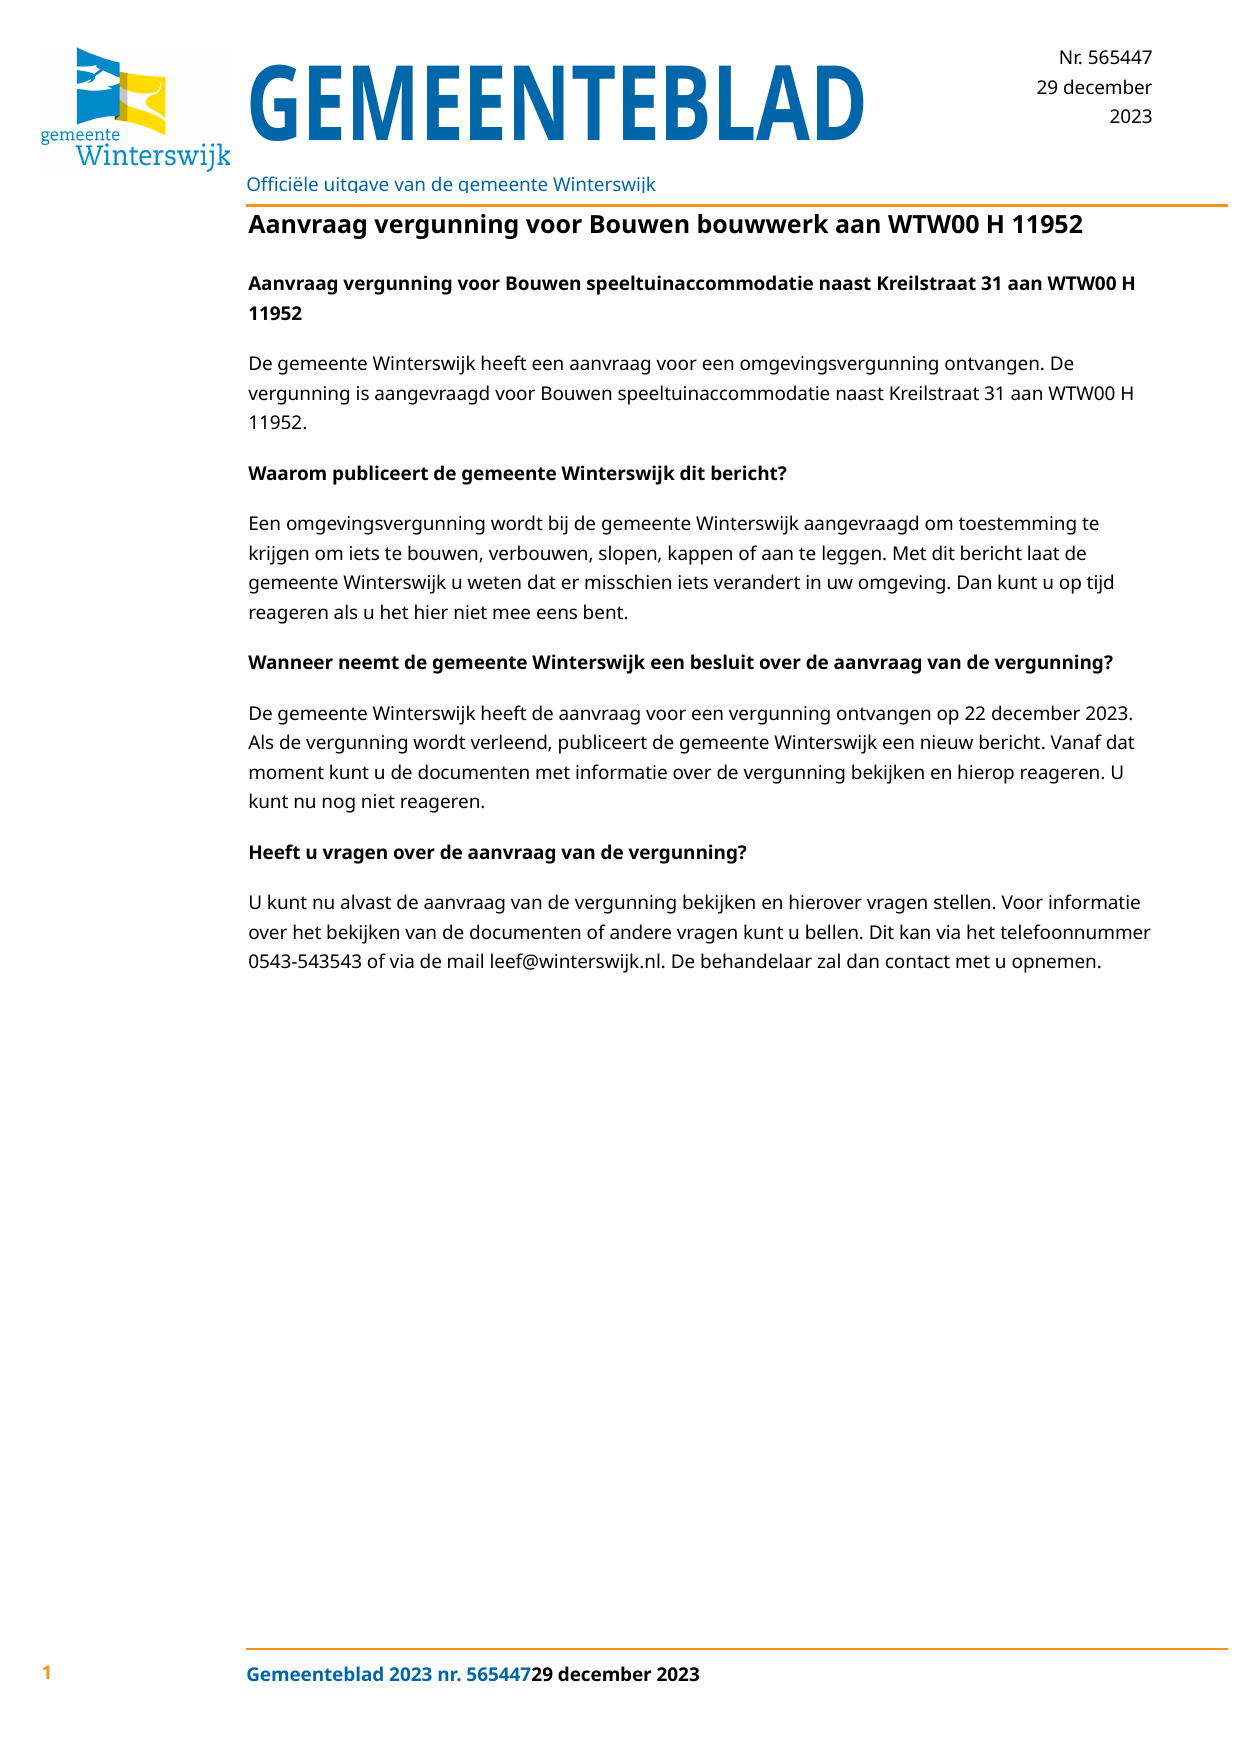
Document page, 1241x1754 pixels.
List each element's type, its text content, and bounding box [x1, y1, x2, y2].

text De gemeente Winterswijk heeft de aanvraag voor een vergunning ontvangen op 22 december 2023. Als de vergunning wordt verleend, publiceert de gemeente Winterswijk een nieuw bericht. Vanaf dat moment kunt u de documenten met informatie over de vergunning bekijken en hierop reageren. U kunt nu nog niet reageren. [248, 700, 1152, 814]
text Een omgevingsvergunning wordt bij de gemeente Winterswijk aangevraagd om toestemming te krijgen om iets te bouwen, verbouwen, slopen, kappen of aan te leggen. Met dit bericht laat de gemeente Winterswijk u weten dat er misschien iets verandert in uw omgeving. Dan kunt u op tijd reageren als u het hier niet mee eens bent. [248, 510, 1152, 625]
text Wanneer neemt de gemeente Winterswijk een besluit over de aanvraag van de vergunning? [248, 649, 1152, 675]
text Aanvraag vergunning voor Bouwen bouwwerk aan WTW00 H 11952 [248, 207, 1152, 241]
picture [41, 47, 231, 172]
text U kunt nu alvast de aanvraag van de vergunning bekijken en hierover vragen stellen. Voor informatie over het bekijken van de documenten of andere vragen kunt u bellen. Dit kan via het telefoonnummer 0543-543543 of via de mail leef@winterswijk.nl. De behandelaar zal dan contact met u opnemen. [248, 889, 1152, 974]
text Aanvraag vergunning voor Bouwen speeltuinaccommodatie naast Kreilstraat 31 aan WTW00 H 11952 [248, 270, 1152, 326]
text De gemeente Winterswijk heeft een aanvraag voor een omgevingsvergunning ontvangen. De vergunning is aangevraagd voor Bouwen speeltuinaccommodatie naast Kreilstraat 31 aan WTW00 H 11952. [248, 350, 1152, 435]
picture [225, 153, 231, 162]
text Waarom publiceert de gemeente Winterswijk dit bericht? [248, 460, 1152, 486]
text Heeft u vragen over de aanvraag van de vergunning? [248, 839, 1152, 865]
